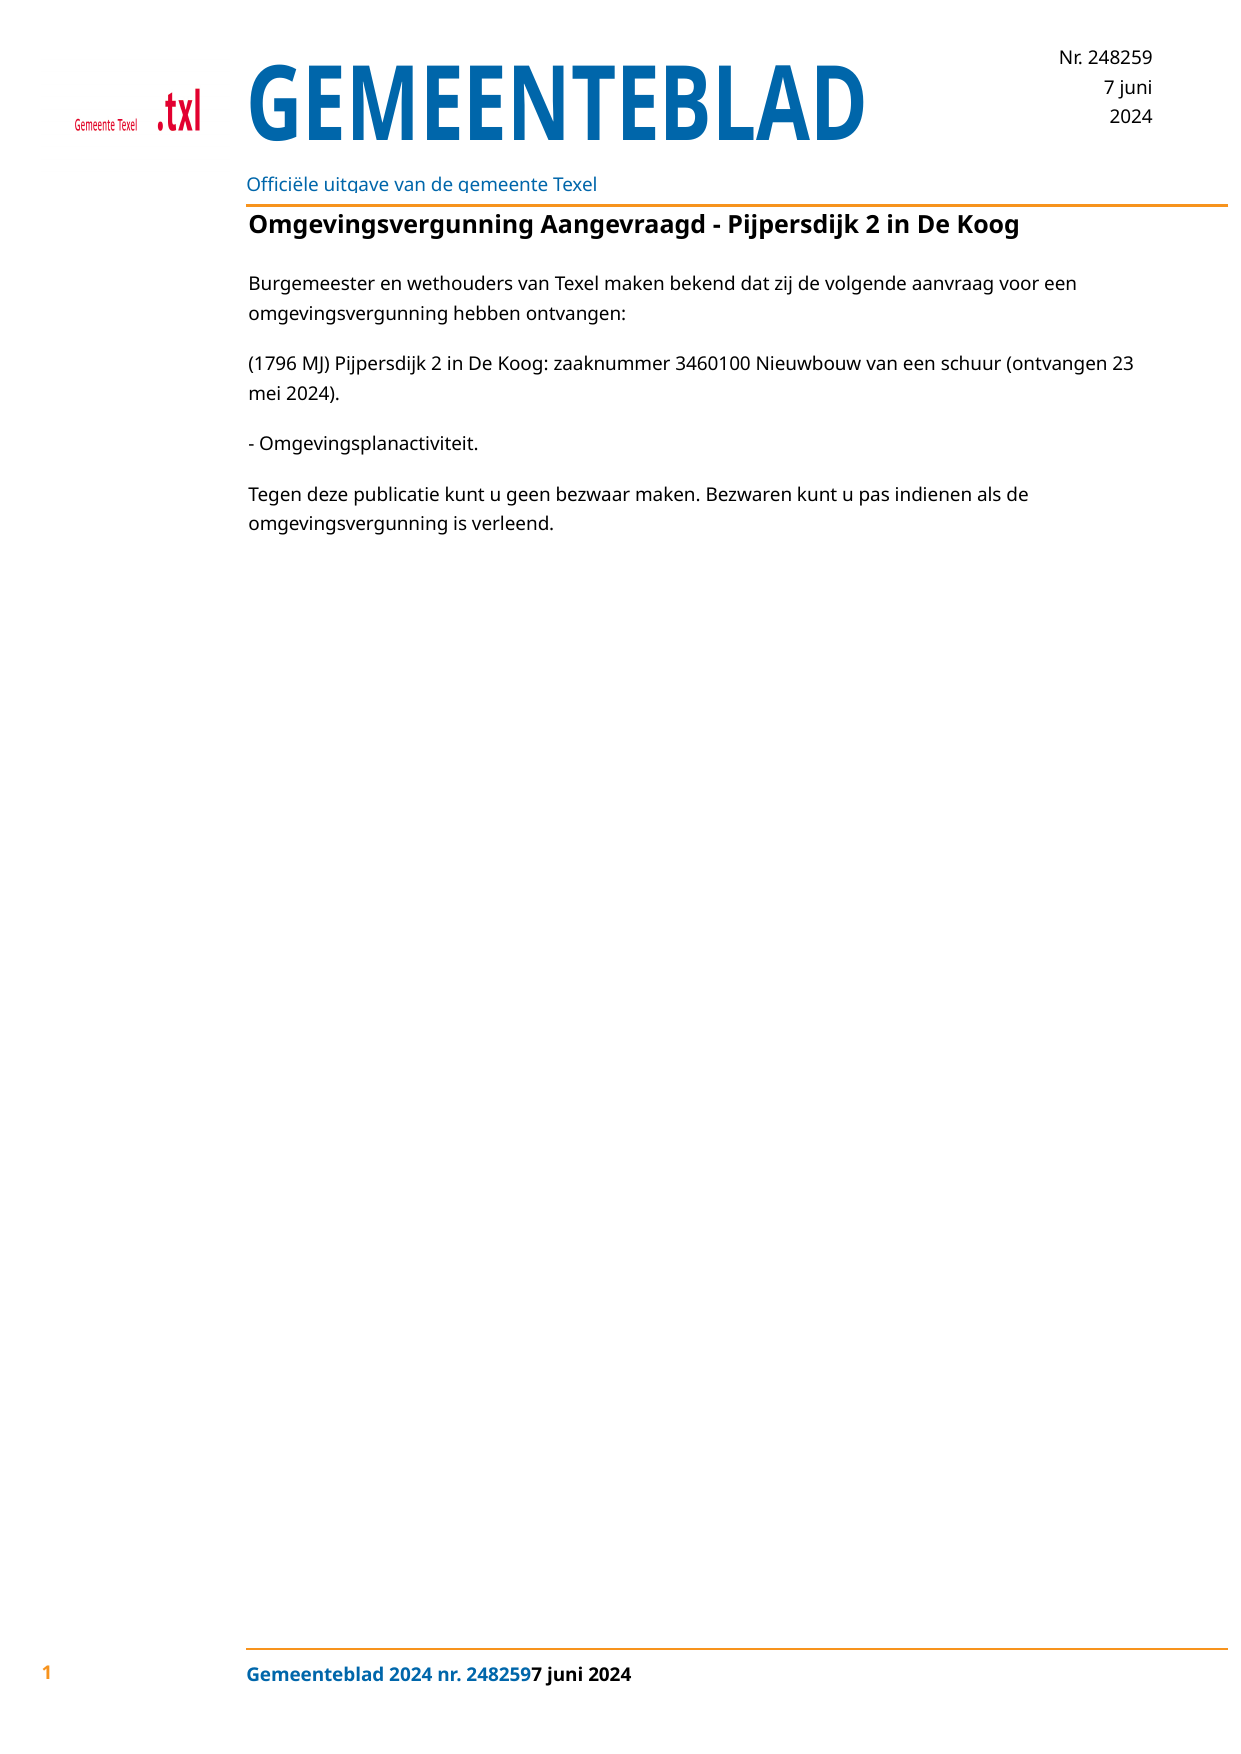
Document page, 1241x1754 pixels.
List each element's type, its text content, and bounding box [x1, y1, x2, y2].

text - Omgevingsplanactiviteit. [248, 430, 1152, 456]
text (1796 MJ) Pijpersdijk 2 in De Koog: zaaknummer 3460100 Nieuwbouw van een schuur (ontvangen 23 mei 2024). [248, 350, 1152, 406]
text Tegen deze publicatie kunt u geen bezwaar maken. Bezwaren kunt u pas indienen als de omgevingsvergunning is verleend. [248, 481, 1152, 536]
text Burgemeester en wethouders van Texel maken bekend dat zij de volgende aanvraag voor een omgevingsvergunning hebben ontvangen: [248, 270, 1152, 326]
picture [41, 47, 231, 172]
text Omgevingsvergunning Aangevraagd - Pijpersdijk 2 in De Koog [248, 207, 1152, 241]
